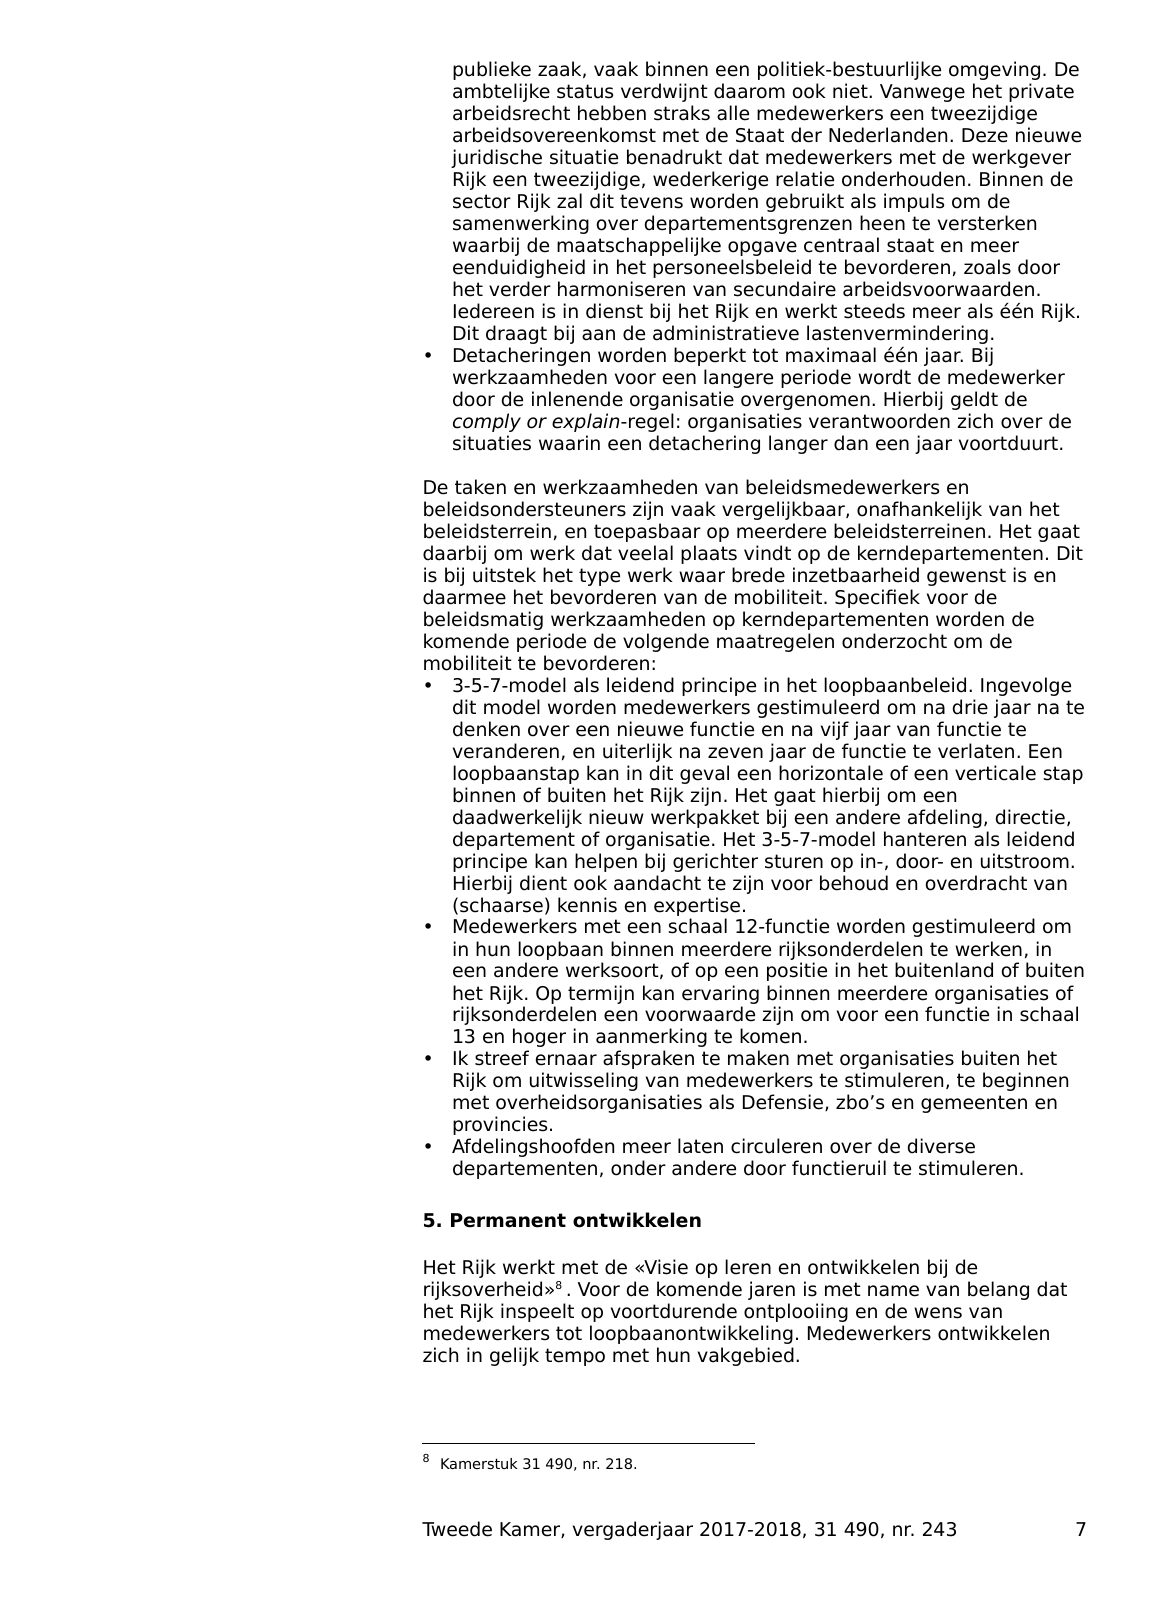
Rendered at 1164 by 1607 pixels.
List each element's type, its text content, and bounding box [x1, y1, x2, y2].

text • Medewerkers met een schaal 12-functie worden gestimuleerd om in hun loopbaan binnen meerdere rijksonderdelen te werken, in een andere werksoort, of op een positie in het buitenland of buiten het Rijk. Op termijn kan ervaring binnen meerdere organisaties of rijksonderdelen een voorwaarde zijn om voor een functie in schaal 13 en hoger in aanmerking te komen. [422, 916, 1087, 1048]
text De taken en werkzaamheden van beleidsmedewerkers en beleidsondersteuners zijn vaak vergelijkbaar, onafhankelijk van het beleidsterrein, en toepasbaar op meerdere beleidsterreinen. Het gaat daarbij om werk dat veelal plaats vindt op de kerndepartementen. Dit is bij uitstek het type werk waar brede inzetbaarheid gewenst is en daarmee het bevorderen van de mobiliteit. Specifiek voor de beleidsmatig werkzaamheden op kerndepartementen worden de komende periode de volgende maatregelen onderzocht om de mobiliteit te bevorderen: [422, 477, 1087, 675]
text • Afdelingshoofden meer laten circuleren over de diverse departementen, onder andere door functieruil te stimuleren. [422, 1136, 1087, 1180]
text • Detacheringen worden beperkt tot maximaal één jaar. Bij werkzaamheden voor een langere periode wordt de medewerker door de inlenende organisatie overgenomen. Hierbij geldt de comply or explain-regel: organisaties verantwoorden zich over de situaties waarin een detachering langer dan een jaar voortduurt. [422, 345, 1087, 455]
text publieke zaak, vaak binnen een politiek-bestuurlijke omgeving. De ambtelijke status verdwijnt daarom ook niet. Vanwege het private arbeidsrecht hebben straks alle medewerkers een tweezijdige arbeidsovereenkomst met de Staat der Nederlanden. Deze nieuwe juridische situatie benadrukt dat medewerkers met de werkgever Rijk een tweezijdige, wederkerige relatie onderhouden. Binnen de sector Rijk zal dit tevens worden gebruikt als impuls om de samenwerking over departementsgrenzen heen te versterken waarbij de maatschappelijke opgave centraal staat en meer eenduidigheid in het personeelsbeleid te bevorderen, zoals door het verder harmoniseren van secundaire arbeidsvoorwaarden. Iedereen is in dienst bij het Rijk en werkt steeds meer als één Rijk. Dit draagt bij aan de administratieve lastenvermindering. [422, 59, 1087, 345]
text Kamerstuk 31 490, nr. 218. [422, 1452, 1087, 1474]
text • 3-5-7-model als leidend principe in het loopbaanbeleid. Ingevolge dit model worden medewerkers gestimuleerd om na drie jaar na te denken over een nieuwe functie en na vijf jaar van functie te veranderen, en uiterlijk na zeven jaar de functie te verlaten. Een loopbaanstap kan in dit geval een horizontale of een verticale stap binnen of buiten het Rijk zijn. Het gaat hierbij om een daadwerkelijk nieuw werkpakket bij een andere afdeling, directie, departement of organisatie. Het 3-5-7-model hanteren als leidend principe kan helpen bij gerichter sturen op in-, door- en uitstroom. Hierbij dient ook aandacht te zijn voor behoud en overdracht van (schaarse) kennis en expertise. [422, 675, 1087, 916]
subtitle 5. Permanent ontwikkelen [422, 1210, 1087, 1232]
text • Ik streef ernaar afspraken te maken met organisaties buiten het Rijk om uitwisseling van medewerkers te stimuleren, te beginnen met overheidsorganisaties als Defensie, zbo’s en gemeenten en provincies. [422, 1048, 1087, 1136]
text Het Rijk werkt met de «Visie op leren en ontwikkelen bij de rijksoverheid». Voor de komende jaren is met name van belang dat het Rijk inspeelt op voortdurende ontplooiing en de wens van medewerkers tot loopbaanontwikkeling. Medewerkers ontwikkelen zich in gelijk tempo met hun vakgebied. [422, 1257, 1087, 1367]
